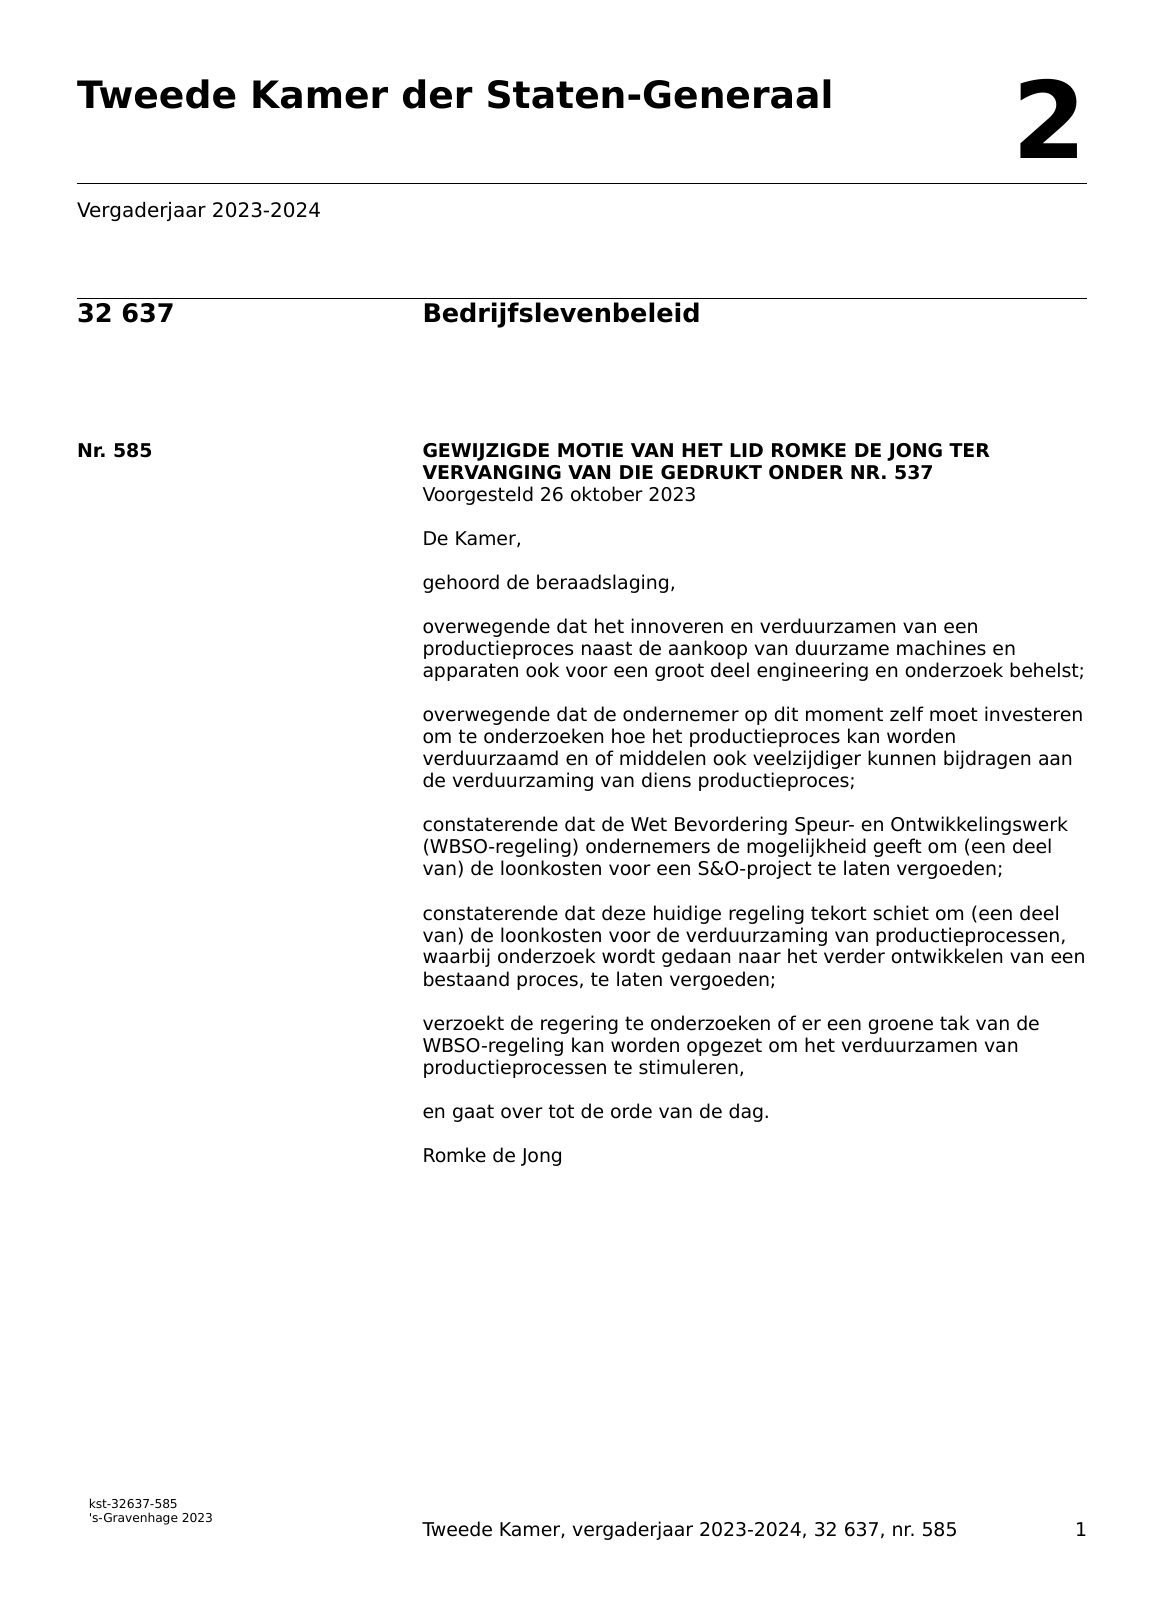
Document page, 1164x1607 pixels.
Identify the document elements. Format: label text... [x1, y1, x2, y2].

text constaterende dat deze huidige regeling tekort schiet om (een deel van) de loonkosten voor de verduurzaming van productieprocessen, waarbij onderzoek wordt gedaan naar het verder ontwikkelen van een bestaand proces, te laten vergoeden; [422, 902, 1087, 990]
text constaterende dat de Wet Bevordering Speur- en Ontwikkelingswerk (WBSO-regeling) ondernemers de mogelijkheid geeft om (een deel van) de loonkosten voor een S&O-project te laten vergoeden; [422, 814, 1087, 880]
text en gaat over tot de orde van de dag. [422, 1101, 1087, 1123]
text Voorgesteld 26 oktober 2023 [422, 484, 1087, 506]
table_header 2 [886, 59, 1087, 183]
text 's-Gravenhage 2023 [88, 1511, 323, 1525]
text verzoekt de regering te onderzoeken of er een groene tak van de WBSO-regeling kan worden opgezet om het verduurzamen van productieprocessen te stimuleren, [422, 1013, 1087, 1078]
text kst-32637-585 [88, 1497, 323, 1511]
text De Kamer, [422, 528, 1087, 550]
text gehoord de beraadslaging, [422, 572, 1087, 594]
table_cell Vergaderjaar 2023-2024 [77, 184, 1087, 298]
subtitle 32 637 Bedrijfslevenbeleid [77, 299, 1087, 329]
text Romke de Jong [422, 1145, 1087, 1167]
table_header Tweede Kamer der Staten-Generaal [77, 59, 886, 183]
text overwegende dat de ondernemer op dit moment zelf moet investeren om te onderzoeken hoe het productieproces kan worden verduurzaamd en of middelen ook veelzijdiger kunnen bijdragen aan de verduurzaming van diens productieproces; [422, 704, 1087, 792]
text overwegende dat het innoveren en verduurzamen van een productieproces naast de aankoop van duurzame machines en apparaten ook voor een groot deel engineering en onderzoek behelst; [422, 616, 1087, 682]
subtitle Nr. 585 GEWIJZIGDE MOTIE VAN HET LID ROMKE DE JONG TER VERVANGING VAN DIE GEDRUKT ONDER NR. 537 [77, 440, 1087, 484]
